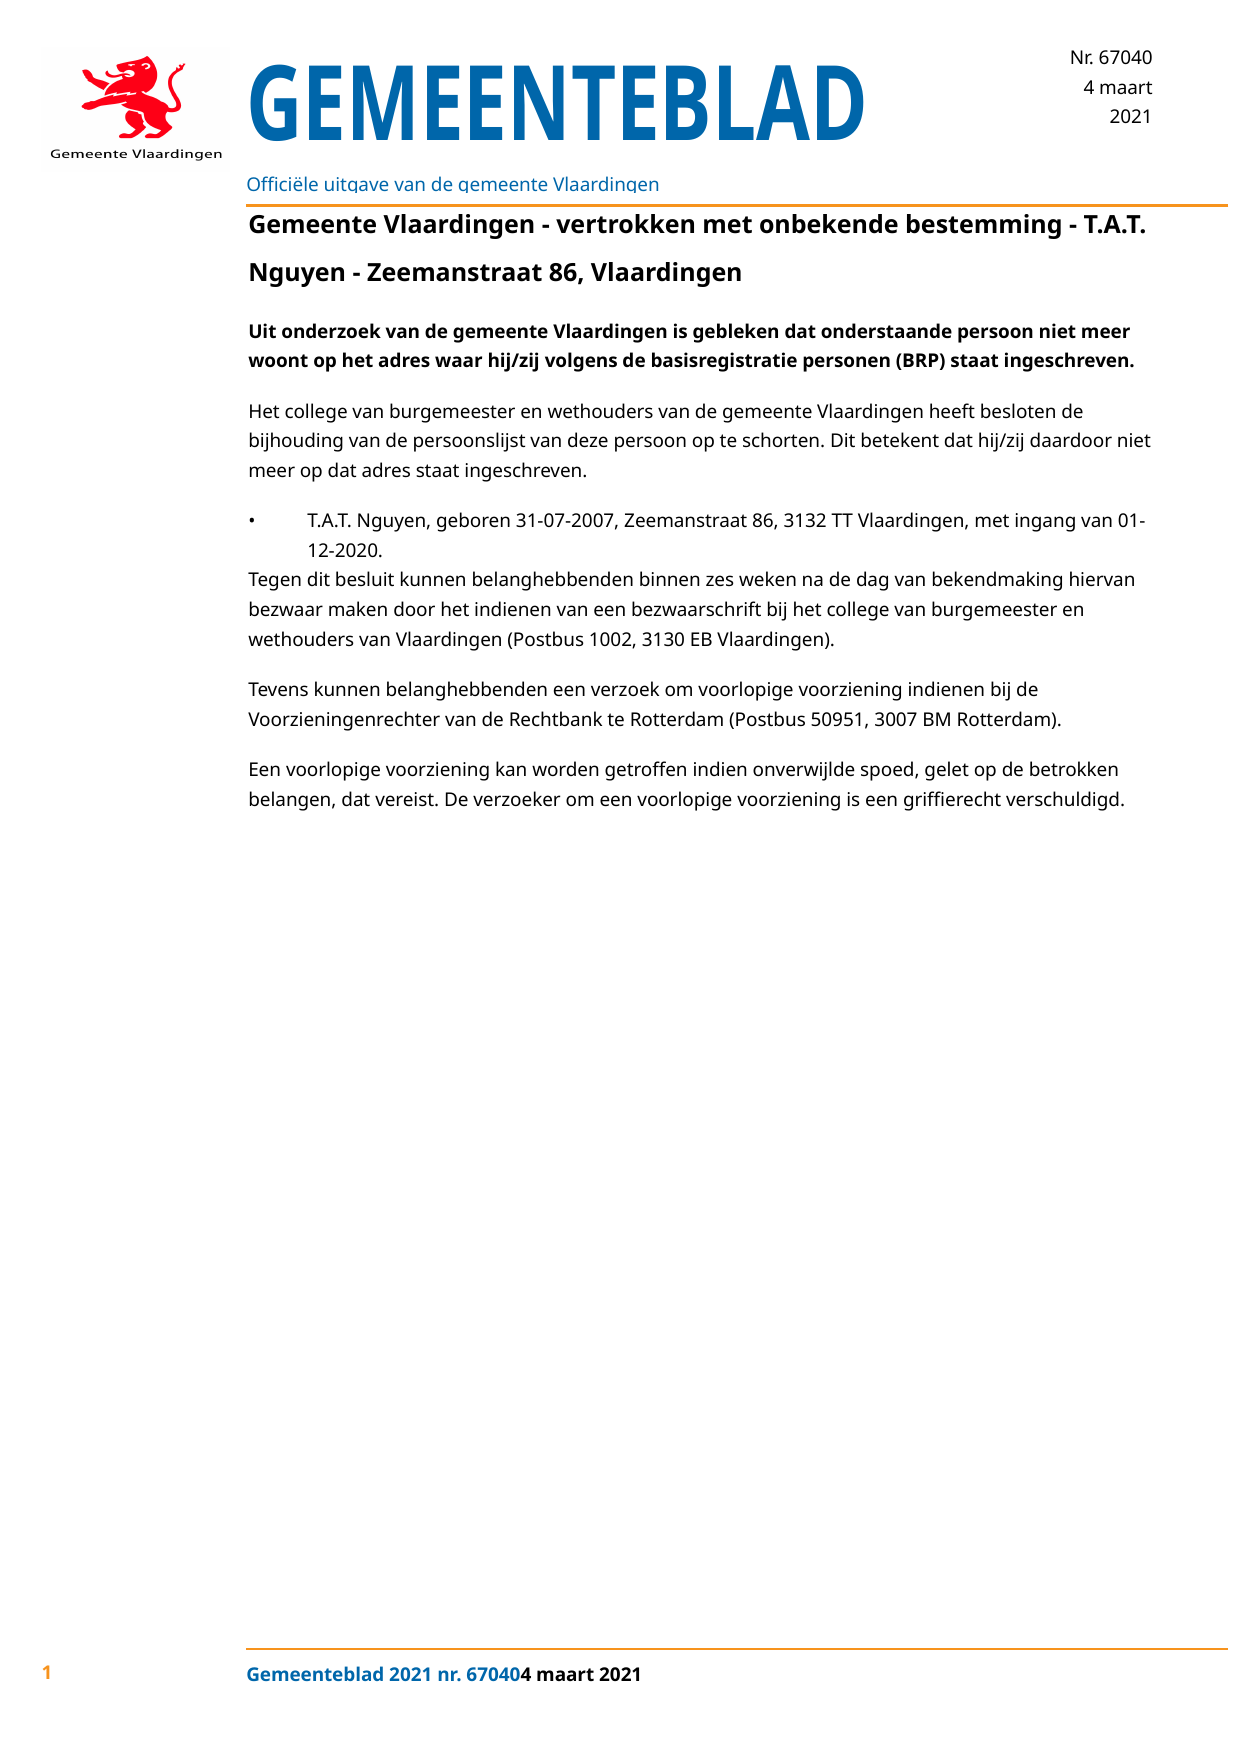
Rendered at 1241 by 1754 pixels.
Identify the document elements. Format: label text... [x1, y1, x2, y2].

text Een voorlopige voorziening kan worden getroffen indien onverwijlde spoed, gelet op de betrokken belangen, dat vereist. De verzoeker om een voorlopige voorziening is een griffierecht verschuldigd. [248, 756, 1152, 812]
text Tevens kunnen belanghebbenden een verzoek om voorlopige voorziening indienen bij de Voorzieningenrechter van de Rechtbank te Rotterdam (Postbus 50951, 3007 BM Rotterdam). [248, 676, 1152, 732]
text Uit onderzoek van de gemeente Vlaardingen is gebleken dat onderstaande persoon niet meer woont op het adres waar hij/zij volgens de basisregistratie personen (BRP) staat ingeschreven. [248, 318, 1152, 373]
text Het college van burgemeester en wethouders van de gemeente Vlaardingen heeft besloten de bijhouding van de persoonslijst van deze persoon op te schorten. Dit betekent dat hij/zij daardoor niet meer op dat adres staat ingeschreven. [248, 398, 1152, 483]
list T.A.T. Nguyen, geboren 31-07-2007, Zeemanstraat 86, 3132 TT Vlaardingen, met ingang van 01-12-2020. [248, 507, 1152, 563]
picture [41, 47, 231, 172]
text Gemeente Vlaardingen - vertrokken met onbekende bestemming - T.A.T. Nguyen - Zeemanstraat 86, Vlaardingen [248, 207, 1152, 288]
text Tegen dit besluit kunnen belanghebbenden binnen zes weken na de dag van bekendmaking hiervan bezwaar maken door het indienen van een bezwaarschrift bij het college van burgemeester en wethouders van Vlaardingen (Postbus 1002, 3130 EB Vlaardingen). [248, 567, 1152, 652]
